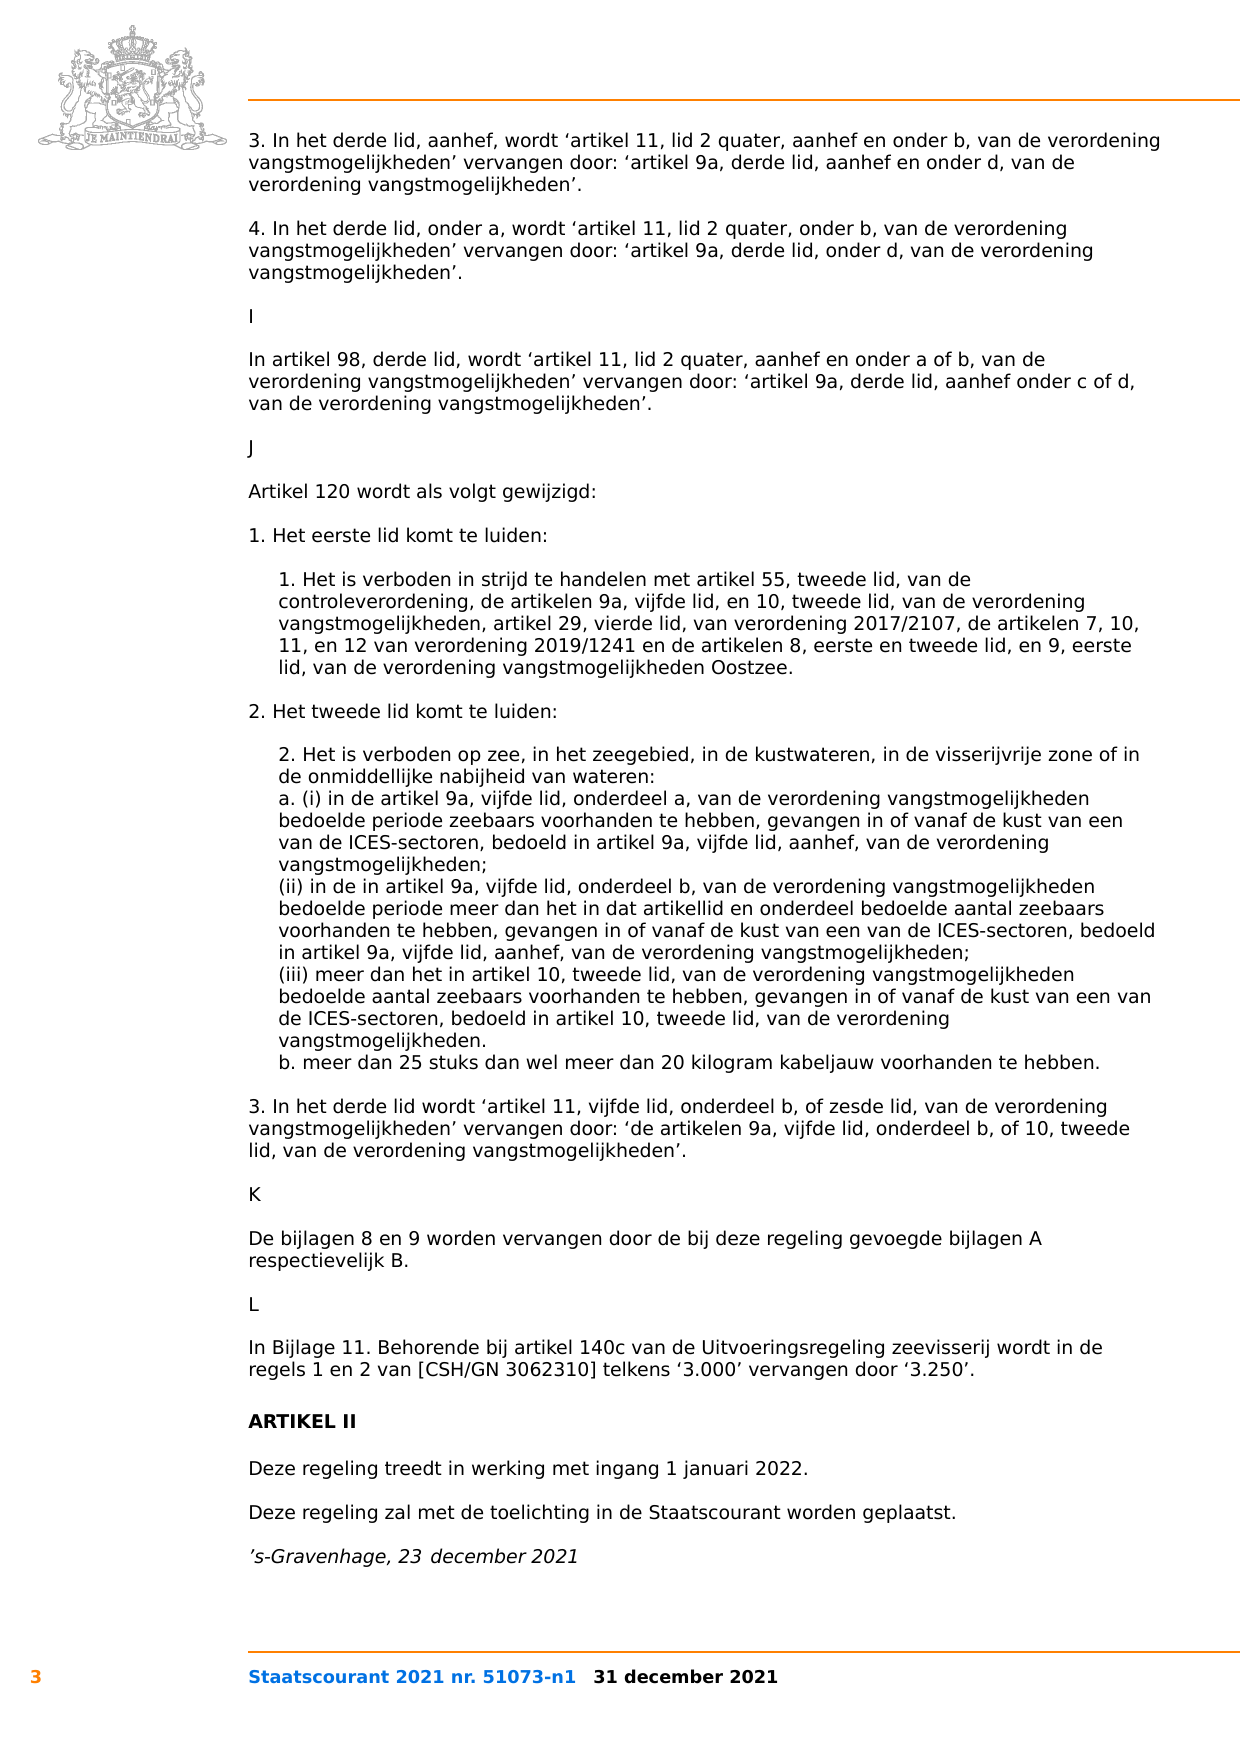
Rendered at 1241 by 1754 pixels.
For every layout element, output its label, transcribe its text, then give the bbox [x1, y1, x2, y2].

text (ii) in de in artikel 9a, vijfde lid, onderdeel b, van de verordening vangstmogelijkheden bedoelde periode meer dan het in dat artikellid en onderdeel bedoelde aantal zeebaars voorhanden te hebben, gevangen in of vanaf de kust van een van de ICES-sectoren, bedoeld in artikel 9a, vijfde lid, aanhef, van de verordening vangstmogelijkheden; [278, 876, 1163, 964]
text (iii) meer dan het in artikel 10, tweede lid, van de verordening vangstmogelijkheden bedoelde aantal zeebaars voorhanden te hebben, gevangen in of vanaf de kust van een van de ICES-sectoren, bedoeld in artikel 10, tweede lid, van de verordening vangstmogelijkheden. [278, 964, 1163, 1052]
text In Bijlage 11. Behorende bij artikel 140c van de Uitvoeringsregeling zeevisserij wordt in de regels 1 en 2 van [CSH/GN 3062310] telkens ‘3.000’ vervangen door ‘3.250’. [248, 1337, 1163, 1381]
text J [248, 437, 1163, 459]
text De bijlagen 8 en 9 worden vervangen door de bij deze regeling gevoegde bijlagen A respectievelijk B. [248, 1228, 1163, 1272]
text 3. In het derde lid, aanhef, wordt ‘artikel 11, lid 2 quater, aanhef en onder b, van de verordening vangstmogelijkheden’ vervangen door: ‘artikel 9a, derde lid, aanhef en onder d, van de verordening vangstmogelijkheden’. [248, 130, 1163, 196]
text In artikel 98, derde lid, wordt ‘artikel 11, lid 2 quater, aanhef en onder a of b, van de verordening vangstmogelijkheden’ vervangen door: ‘artikel 9a, derde lid, aanhef onder c of d, van de verordening vangstmogelijkheden’. [248, 349, 1163, 415]
text 2. Het tweede lid komt te luiden: [248, 701, 1163, 722]
text 1. Het eerste lid komt te luiden: [248, 525, 1163, 547]
text 2. Het is verboden op zee, in het zeegebied, in de kustwateren, in de visserijvrije zone of in de onmiddellijke nabijheid van wateren: [278, 744, 1163, 788]
text ’s-Gravenhage, 23 december 2021 [248, 1546, 1163, 1568]
text b. meer dan 25 stuks dan wel meer dan 20 kilogram kabeljauw voorhanden te hebben. [278, 1052, 1163, 1074]
text K [248, 1184, 1163, 1206]
text 3. In het derde lid wordt ‘artikel 11, vijfde lid, onderdeel b, of zesde lid, van de verordening vangstmogelijkheden’ vervangen door: ‘de artikelen 9a, vijfde lid, onderdeel b, of 10, tweede lid, van de verordening vangstmogelijkheden’. [248, 1096, 1163, 1162]
text Deze regeling treedt in werking met ingang 1 januari 2022. [248, 1458, 1163, 1480]
text 1. Het is verboden in strijd te handelen met artikel 55, tweede lid, van de controleverordening, de artikelen 9a, vijfde lid, en 10, tweede lid, van de verordening vangstmogelijkheden, artikel 29, vierde lid, van verordening 2017/2107, de artikelen 7, 10, 11, en 12 van verordening 2019/1241 en de artikelen 8, eerste en tweede lid, en 9, eerste lid, van de verordening vangstmogelijkheden Oostzee. [278, 569, 1163, 679]
text 4. In het derde lid, onder a, wordt ‘artikel 11, lid 2 quater, onder b, van de verordening vangstmogelijkheden’ vervangen door: ‘artikel 9a, derde lid, onder d, van de verordening vangstmogelijkheden’. [248, 218, 1163, 284]
text I [248, 306, 1163, 327]
text Artikel 120 wordt als volgt gewijzigd: [248, 481, 1163, 503]
text Deze regeling zal met de toelichting in de Staatscourant worden geplaatst. [248, 1502, 1163, 1524]
subtitle ARTIKEL II [248, 1411, 1163, 1433]
picture [38, 25, 227, 150]
text L [248, 1293, 1163, 1315]
text a. (i) in de artikel 9a, vijfde lid, onderdeel a, van de verordening vangstmogelijkheden bedoelde periode zeebaars voorhanden te hebben, gevangen in of vanaf de kust van een van de ICES-sectoren, bedoeld in artikel 9a, vijfde lid, aanhef, van de verordening vangstmogelijkheden; [278, 788, 1163, 876]
